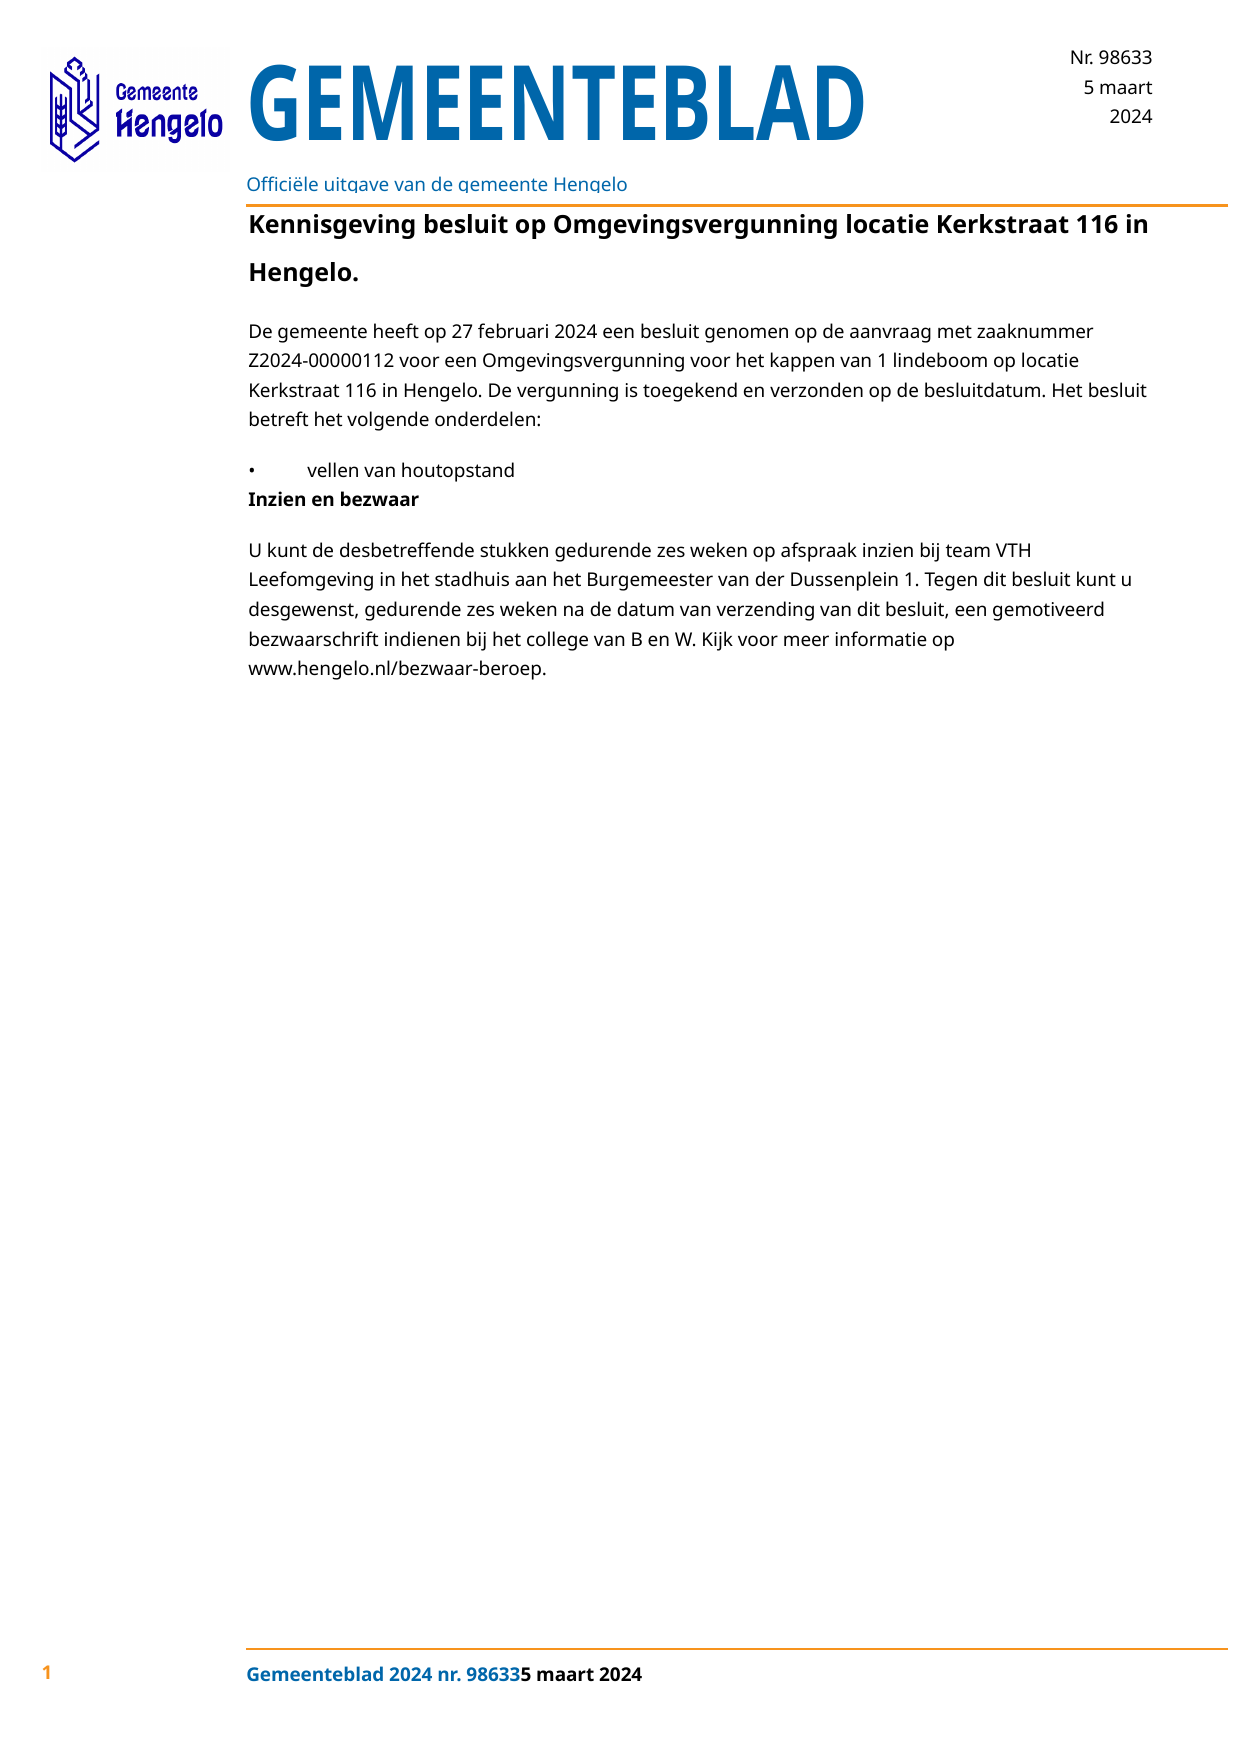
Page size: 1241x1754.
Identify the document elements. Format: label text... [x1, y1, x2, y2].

text Inzien en bezwaar [248, 487, 1152, 512]
text U kunt de desbetreffende stukken gedurende zes weken op afspraak inzien bij team VTH Leefomgeving in het stadhuis aan het Burgemeester van der Dussenplein 1. Tegen dit besluit kunt u desgewenst, gedurende zes weken na de datum van verzending van dit besluit, een gemotiveerd bezwaarschrift indienen bij het college van B en W. Kijk voor meer informatie op www.hengelo.nl/bezwaar-beroep. [248, 537, 1152, 681]
text De gemeente heeft op 27 februari 2024 een besluit genomen op de aanvraag met zaaknummer Z2024-00000112 voor een Omgevingsvergunning voor het kappen van 1 lindeboom op locatie Kerkstraat 116 in Hengelo. De vergunning is toegekend en verzonden op de besluitdatum. Het besluit betreft het volgende onderdelen: [248, 318, 1152, 432]
picture [41, 47, 231, 172]
text Kennisgeving besluit op Omgevingsvergunning locatie Kerkstraat 116 in Hengelo. [248, 207, 1152, 288]
list vellen van houtopstand [248, 457, 1152, 483]
